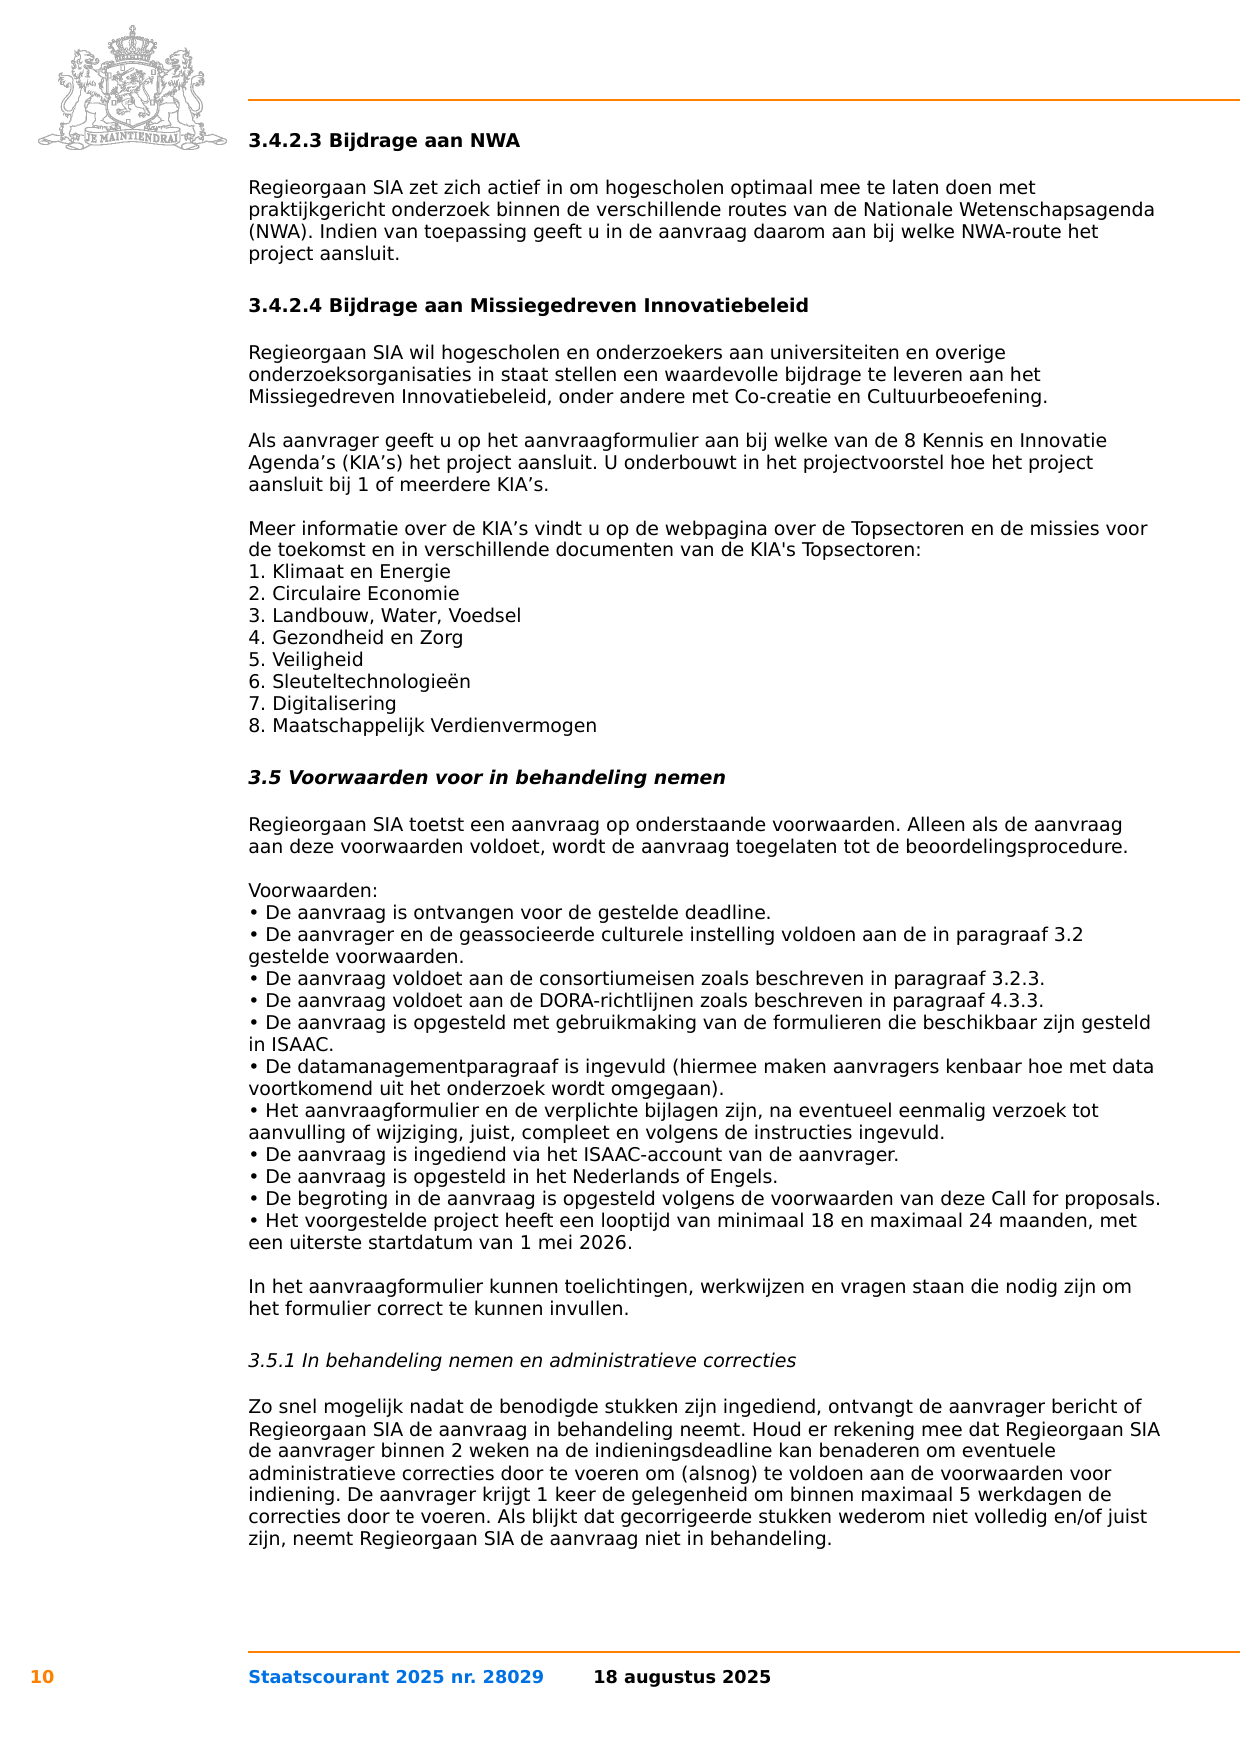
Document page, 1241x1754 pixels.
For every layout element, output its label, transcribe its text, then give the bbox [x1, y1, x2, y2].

subtitle 3.4.2.3 Bijdrage aan NWA [248, 130, 1163, 152]
picture [38, 25, 227, 150]
text Zo snel mogelijk nadat de benodigde stukken zijn ingediend, ontvangt de aanvrager bericht of Regieorgaan SIA de aanvraag in behandeling neemt. Houd er rekening mee dat Regieorgaan SIA de aanvrager binnen 2 weken na de indieningsdeadline kan benaderen om eventuele administratieve correcties door te voeren om (alsnog) te voldoen aan de voorwaarden voor indiening. De aanvrager krijgt 1 keer de gelegenheid om binnen maximaal 5 werkdagen de correcties door te voeren. Als blijkt dat gecorrigeerde stukken wederom niet volledig en/of juist zijn, neemt Regieorgaan SIA de aanvraag niet in behandeling. [248, 1396, 1163, 1550]
text • De aanvraag voldoet aan de consortiumeisen zoals beschreven in paragraaf 3.2.3. [248, 968, 1163, 990]
text Voorwaarden: [248, 880, 1163, 902]
text • De aanvrager en de geassocieerde culturele instelling voldoen aan de in paragraaf 3.2 gestelde voorwaarden. [248, 924, 1163, 968]
text • De datamanagementparagraaf is ingevuld (hiermee maken aanvragers kenbaar hoe met data voortkomend uit het onderzoek wordt omgegaan). [248, 1056, 1163, 1100]
text 5. Veiligheid [248, 649, 1163, 671]
text 7. Digitalisering [248, 693, 1163, 715]
text • De begroting in de aanvraag is opgesteld volgens de voorwaarden van deze Call for proposals. [248, 1188, 1163, 1210]
subtitle 3.5.1 In behandeling nemen en administratieve correcties [248, 1349, 1163, 1371]
text Meer informatie over de KIA’s vindt u op de webpagina over de Topsectoren en de missies voor de toekomst en in verschillende documenten van de KIA's Topsectoren: [248, 517, 1163, 561]
text 1. Klimaat en Energie [248, 561, 1163, 583]
text • Het voorgestelde project heeft een looptijd van minimaal 18 en maximaal 24 maanden, met een uiterste startdatum van 1 mei 2026. [248, 1210, 1163, 1254]
text 4. Gezondheid en Zorg [248, 627, 1163, 649]
subtitle 3.4.2.4 Bijdrage aan Missiegedreven Innovatiebeleid [248, 295, 1163, 317]
text Regieorgaan SIA wil hogescholen en onderzoekers aan universiteiten en overige onderzoeksorganisaties in staat stellen een waardevolle bijdrage te leveren aan het Missiegedreven Innovatiebeleid, onder andere met Co-creatie en Cultuurbeoefening. [248, 342, 1163, 408]
text • De aanvraag is opgesteld met gebruikmaking van de formulieren die beschikbaar zijn gesteld in ISAAC. [248, 1012, 1163, 1056]
text Als aanvrager geeft u op het aanvraagformulier aan bij welke van de 8 Kennis en Innovatie Agenda’s (KIA’s) het project aansluit. U onderbouwt in het projectvoorstel hoe het project aansluit bij 1 of meerdere KIA’s. [248, 429, 1163, 496]
text 8. Maatschappelijk Verdienvermogen [248, 715, 1163, 737]
text • De aanvraag voldoet aan de DORA-richtlijnen zoals beschreven in paragraaf 4.3.3. [248, 990, 1163, 1012]
text 3. Landbouw, Water, Voedsel [248, 605, 1163, 627]
text • De aanvraag is opgesteld in het Nederlands of Engels. [248, 1166, 1163, 1188]
subtitle 3.5 Voorwaarden voor in behandeling nemen [248, 767, 1163, 789]
text In het aanvraagformulier kunnen toelichtingen, werkwijzen en vragen staan die nodig zijn om het formulier correct te kunnen invullen. [248, 1276, 1163, 1319]
text Regieorgaan SIA zet zich actief in om hogescholen optimaal mee te laten doen met praktijkgericht onderzoek binnen de verschillende routes van de Nationale Wetenschapsagenda (NWA). Indien van toepassing geeft u in de aanvraag daarom aan bij welke NWA-route het project aansluit. [248, 177, 1163, 265]
text 6. Sleuteltechnologieën [248, 671, 1163, 693]
text • Het aanvraagformulier en de verplichte bijlagen zijn, na eventueel eenmalig verzoek tot aanvulling of wijziging, juist, compleet en volgens de instructies ingevuld. [248, 1100, 1163, 1144]
text Regieorgaan SIA toetst een aanvraag op onderstaande voorwaarden. Alleen als de aanvraag aan deze voorwaarden voldoet, wordt de aanvraag toegelaten tot de beoordelingsprocedure. [248, 814, 1163, 858]
text • De aanvraag is ontvangen voor de gestelde deadline. [248, 902, 1163, 924]
text 2. Circulaire Economie [248, 583, 1163, 605]
text • De aanvraag is ingediend via het ISAAC-account van de aanvrager. [248, 1144, 1163, 1166]
